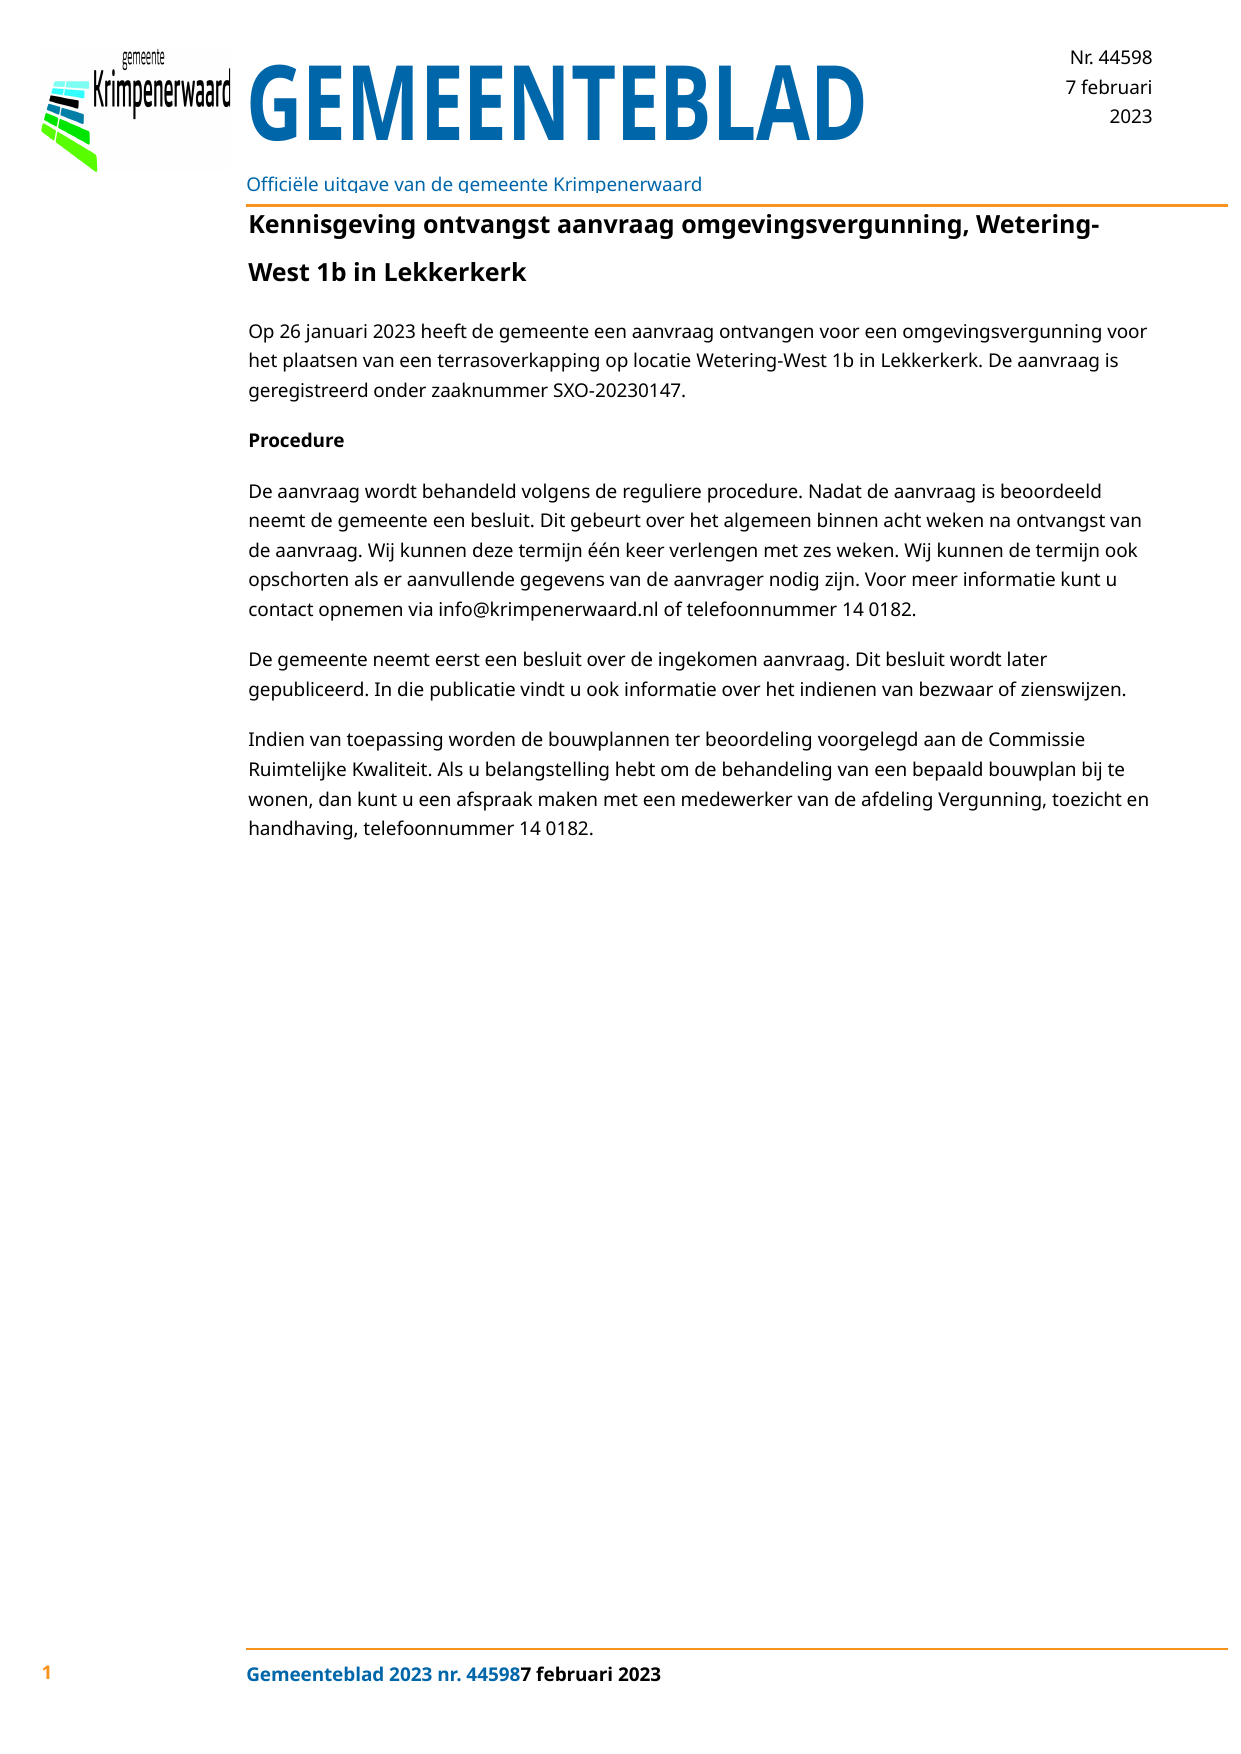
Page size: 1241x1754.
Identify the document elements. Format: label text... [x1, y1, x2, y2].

picture [41, 47, 231, 172]
text Op 26 januari 2023 heeft de gemeente een aanvraag ontvangen voor een omgevingsvergunning voor het plaatsen van een terrasoverkapping op locatie Wetering-West 1b in Lekkerkerk. De aanvraag is geregistreerd onder zaaknummer SXO-20230147. [248, 318, 1152, 403]
text Procedure [248, 427, 1152, 453]
text Kennisgeving ontvangst aanvraag omgevingsvergunning, Wetering-West 1b in Lekkerkerk [248, 207, 1152, 288]
text De aanvraag wordt behandeld volgens de reguliere procedure. Nadat de aanvraag is beoordeeld neemt de gemeente een besluit. Dit gebeurt over het algemeen binnen acht weken na ontvangst van de aanvraag. Wij kunnen deze termijn één keer verlengen met zes weken. Wij kunnen de termijn ook opschorten als er aanvullende gegevens van de aanvrager nodig zijn. Voor meer informatie kunt u contact opnemen via info@krimpenerwaard.nl of telefoonnummer 14 0182. [248, 478, 1152, 622]
text Indien van toepassing worden de bouwplannen ter beoordeling voorgelegd aan de Commissie Ruimtelijke Kwaliteit. Als u belangstelling hebt om de behandeling van een bepaald bouwplan bij te wonen, dan kunt u een afspraak maken met een medewerker van de afdeling Vergunning, toezicht en handhaving, telefoonnummer 14 0182. [248, 727, 1152, 841]
text De gemeente neemt eerst een besluit over de ingekomen aanvraag. Dit besluit wordt later gepubliceerd. In die publicatie vindt u ook informatie over het indienen van bezwaar of zienswijzen. [248, 647, 1152, 702]
